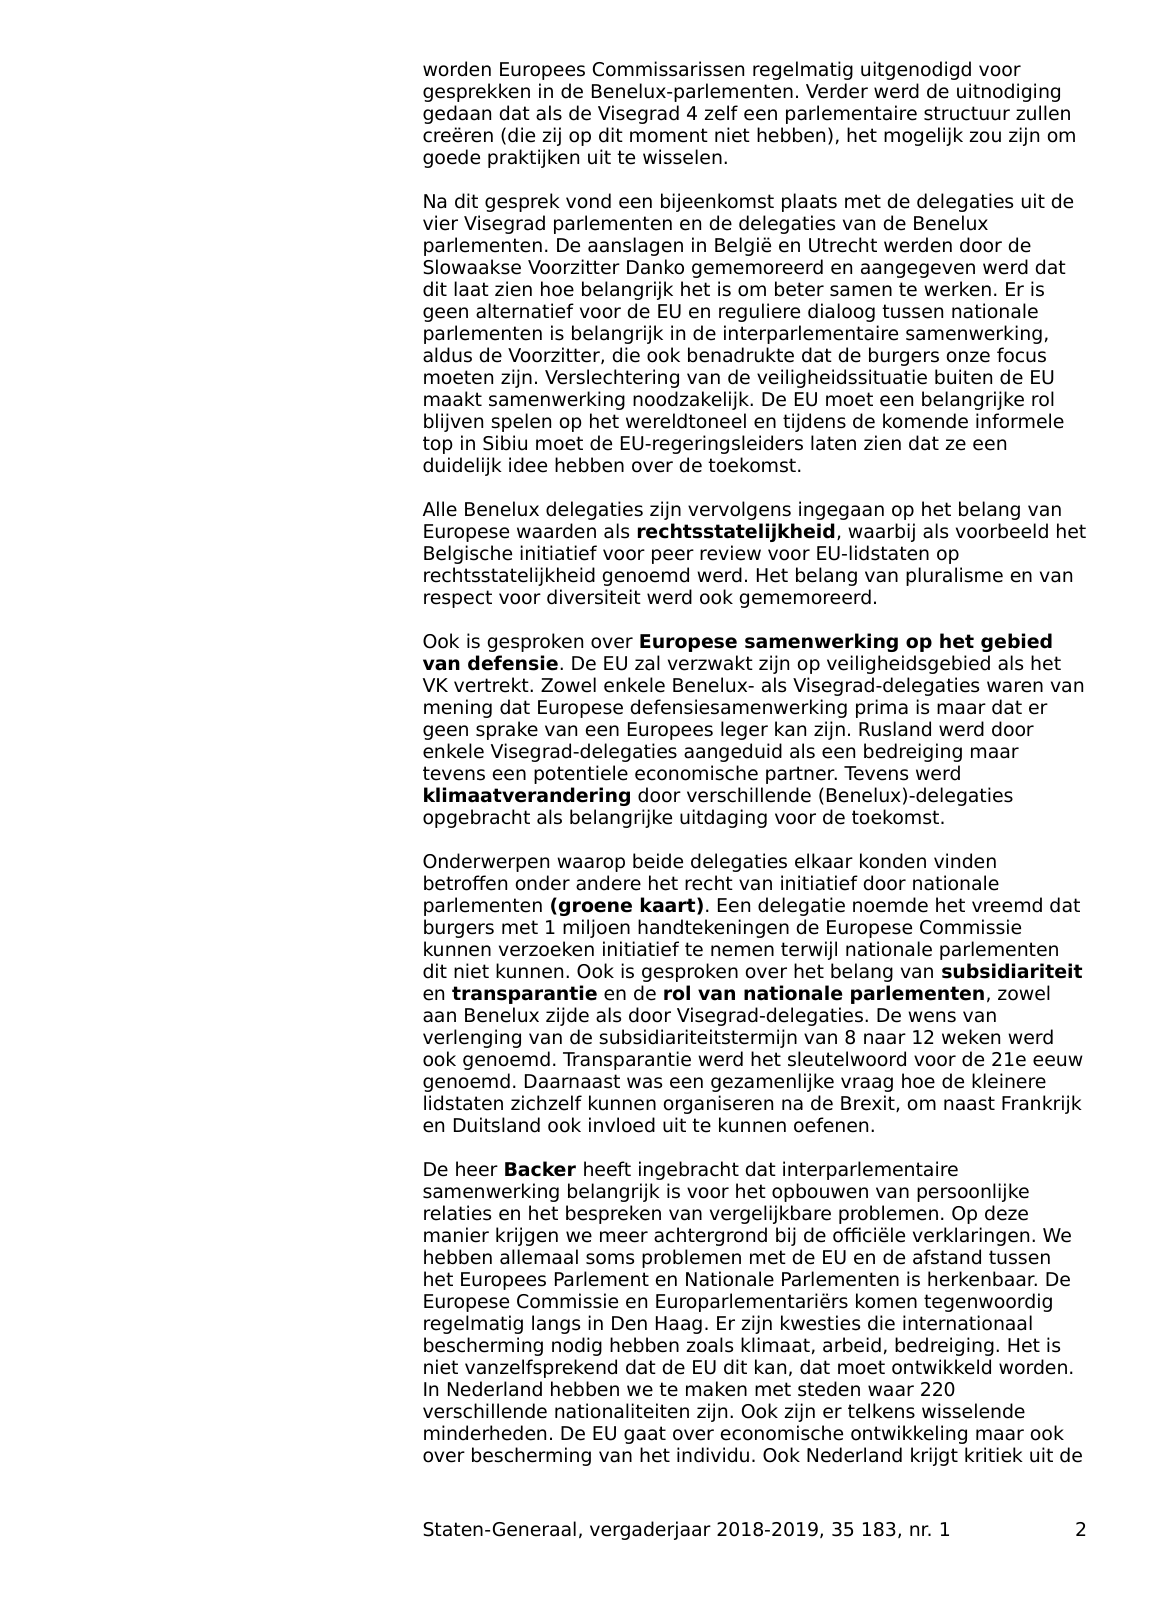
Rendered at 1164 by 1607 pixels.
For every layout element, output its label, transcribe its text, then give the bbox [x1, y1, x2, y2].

text Ook is gesproken over Europese samenwerking op het gebied van defensie. De EU zal verzwakt zijn op veiligheidsgebied als het VK vertrekt. Zowel enkele Benelux- als Visegrad-delegaties waren van mening dat Europese defensiesamenwerking prima is maar dat er geen sprake van een Europees leger kan zijn. Rusland werd door enkele Visegrad-delegaties aangeduid als een bedreiging maar tevens een potentiele economische partner. Tevens werd klimaatverandering door verschillende (Benelux)-delegaties opgebracht als belangrijke uitdaging voor de toekomst. [422, 631, 1087, 829]
text Onderwerpen waarop beide delegaties elkaar konden vinden betroffen onder andere het recht van initiatief door nationale parlementen (groene kaart). Een delegatie noemde het vreemd dat burgers met 1 miljoen handtekeningen de Europese Commissie kunnen verzoeken initiatief te nemen terwijl nationale parlementen dit niet kunnen. Ook is gesproken over het belang van subsidiariteit en transparantie en de rol van nationale parlementen, zowel aan Benelux zijde als door Visegrad-delegaties. De wens van verlenging van de subsidiariteitstermijn van 8 naar 12 weken werd ook genoemd. Transparantie werd het sleutelwoord voor de 21e eeuw genoemd. Daarnaast was een gezamenlijke vraag hoe de kleinere lidstaten zichzelf kunnen organiseren na de Brexit, om naast Frankrijk en Duitsland ook invloed uit te kunnen oefenen. [422, 851, 1087, 1137]
text worden Europees Commissarissen regelmatig uitgenodigd voor gesprekken in de Benelux-parlementen. Verder werd de uitnodiging gedaan dat als de Visegrad 4 zelf een parlementaire structuur zullen creëren (die zij op dit moment niet hebben), het mogelijk zou zijn om goede praktijken uit te wisselen. [422, 59, 1087, 169]
text Alle Benelux delegaties zijn vervolgens ingegaan op het belang van Europese waarden als rechtsstatelijkheid, waarbij als voorbeeld het Belgische initiatief voor peer review voor EU-lidstaten op rechtsstatelijkheid genoemd werd. Het belang van pluralisme en van respect voor diversiteit werd ook gememoreerd. [422, 499, 1087, 609]
text Na dit gesprek vond een bijeenkomst plaats met de delegaties uit de vier Visegrad parlementen en de delegaties van de Benelux parlementen. De aanslagen in België en Utrecht werden door de Slowaakse Voorzitter Danko gememoreerd en aangegeven werd dat dit laat zien hoe belangrijk het is om beter samen te werken. Er is geen alternatief voor de EU en reguliere dialoog tussen nationale parlementen is belangrijk in de interparlementaire samenwerking, aldus de Voorzitter, die ook benadrukte dat de burgers onze focus moeten zijn. Verslechtering van de veiligheidssituatie buiten de EU maakt samenwerking noodzakelijk. De EU moet een belangrijke rol blijven spelen op het wereldtoneel en tijdens de komende informele top in Sibiu moet de EU-regeringsleiders laten zien dat ze een duidelijk idee hebben over de toekomst. [422, 191, 1087, 477]
text De heer Backer heeft ingebracht dat interparlementaire samenwerking belangrijk is voor het opbouwen van persoonlijke relaties en het bespreken van vergelijkbare problemen. Op deze manier krijgen we meer achtergrond bij de officiële verklaringen. We hebben allemaal soms problemen met de EU en de afstand tussen het Europees Parlement en Nationale Parlementen is herkenbaar. De Europese Commissie en Europarlementariërs komen tegenwoordig regelmatig langs in Den Haag. Er zijn kwesties die internationaal bescherming nodig hebben zoals klimaat, arbeid, bedreiging. Het is niet vanzelfsprekend dat de EU dit kan, dat moet ontwikkeld worden. In Nederland hebben we te maken met steden waar 220 verschillende nationaliteiten zijn. Ook zijn er telkens wisselende minderheden. De EU gaat over economische ontwikkeling maar ook over bescherming van het individu. Ook Nederland krijgt kritiek uit de [422, 1159, 1087, 1467]
